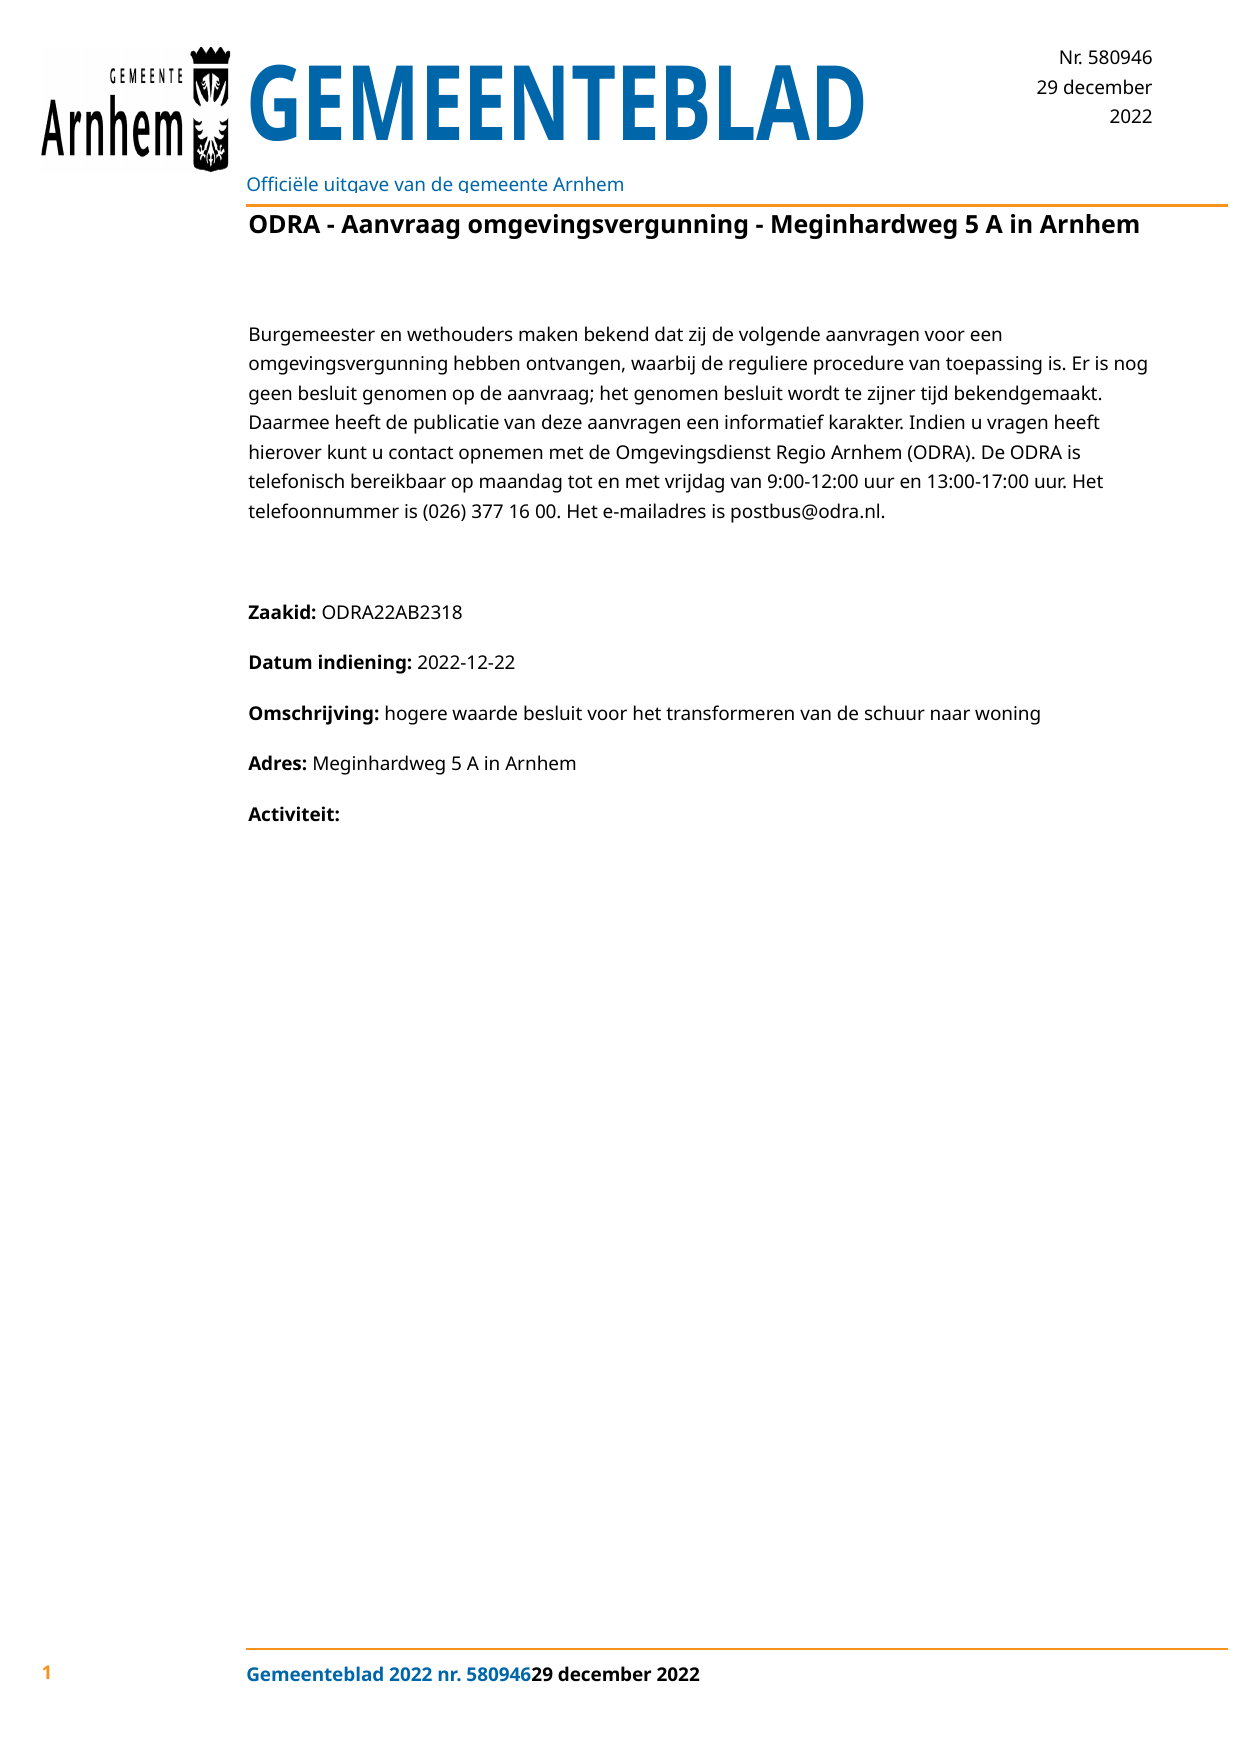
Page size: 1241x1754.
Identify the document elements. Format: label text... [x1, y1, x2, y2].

text Activiteit: [248, 801, 1152, 826]
text Omschrijving: hogere waarde besluit voor het transformeren van de schuur naar woning [248, 700, 1152, 726]
picture [41, 47, 231, 172]
text Zaakid: ODRA22AB2318 [248, 599, 1152, 625]
text Adres: Meginhardweg 5 A in Arnhem [248, 750, 1152, 776]
text Datum indiening: 2022-12-22 [248, 649, 1152, 675]
text Burgemeester en wethouders maken bekend dat zij de volgende aanvragen voor een omgevingsvergunning hebben ontvangen, waarbij de reguliere procedure van toepassing is. Er is nog geen besluit genomen op de aanvraag; het genomen besluit wordt te zijner tijd bekendgemaakt. Daarmee heeft de publicatie van deze aanvragen een informatief karakter. Indien u vragen heeft hierover kunt u contact opnemen met de Omgevingsdienst Regio Arnhem (ODRA). De ODRA is telefonisch bereikbaar op maandag tot en met vrijdag van 9:00-12:00 uur en 13:00-17:00 uur. Het telefoonnummer is (026) 377 16 00. Het e-mailadres is postbus@odra.nl. [248, 321, 1152, 524]
text ODRA - Aanvraag omgevingsvergunning - Meginhardweg 5 A in Arnhem [248, 207, 1152, 241]
